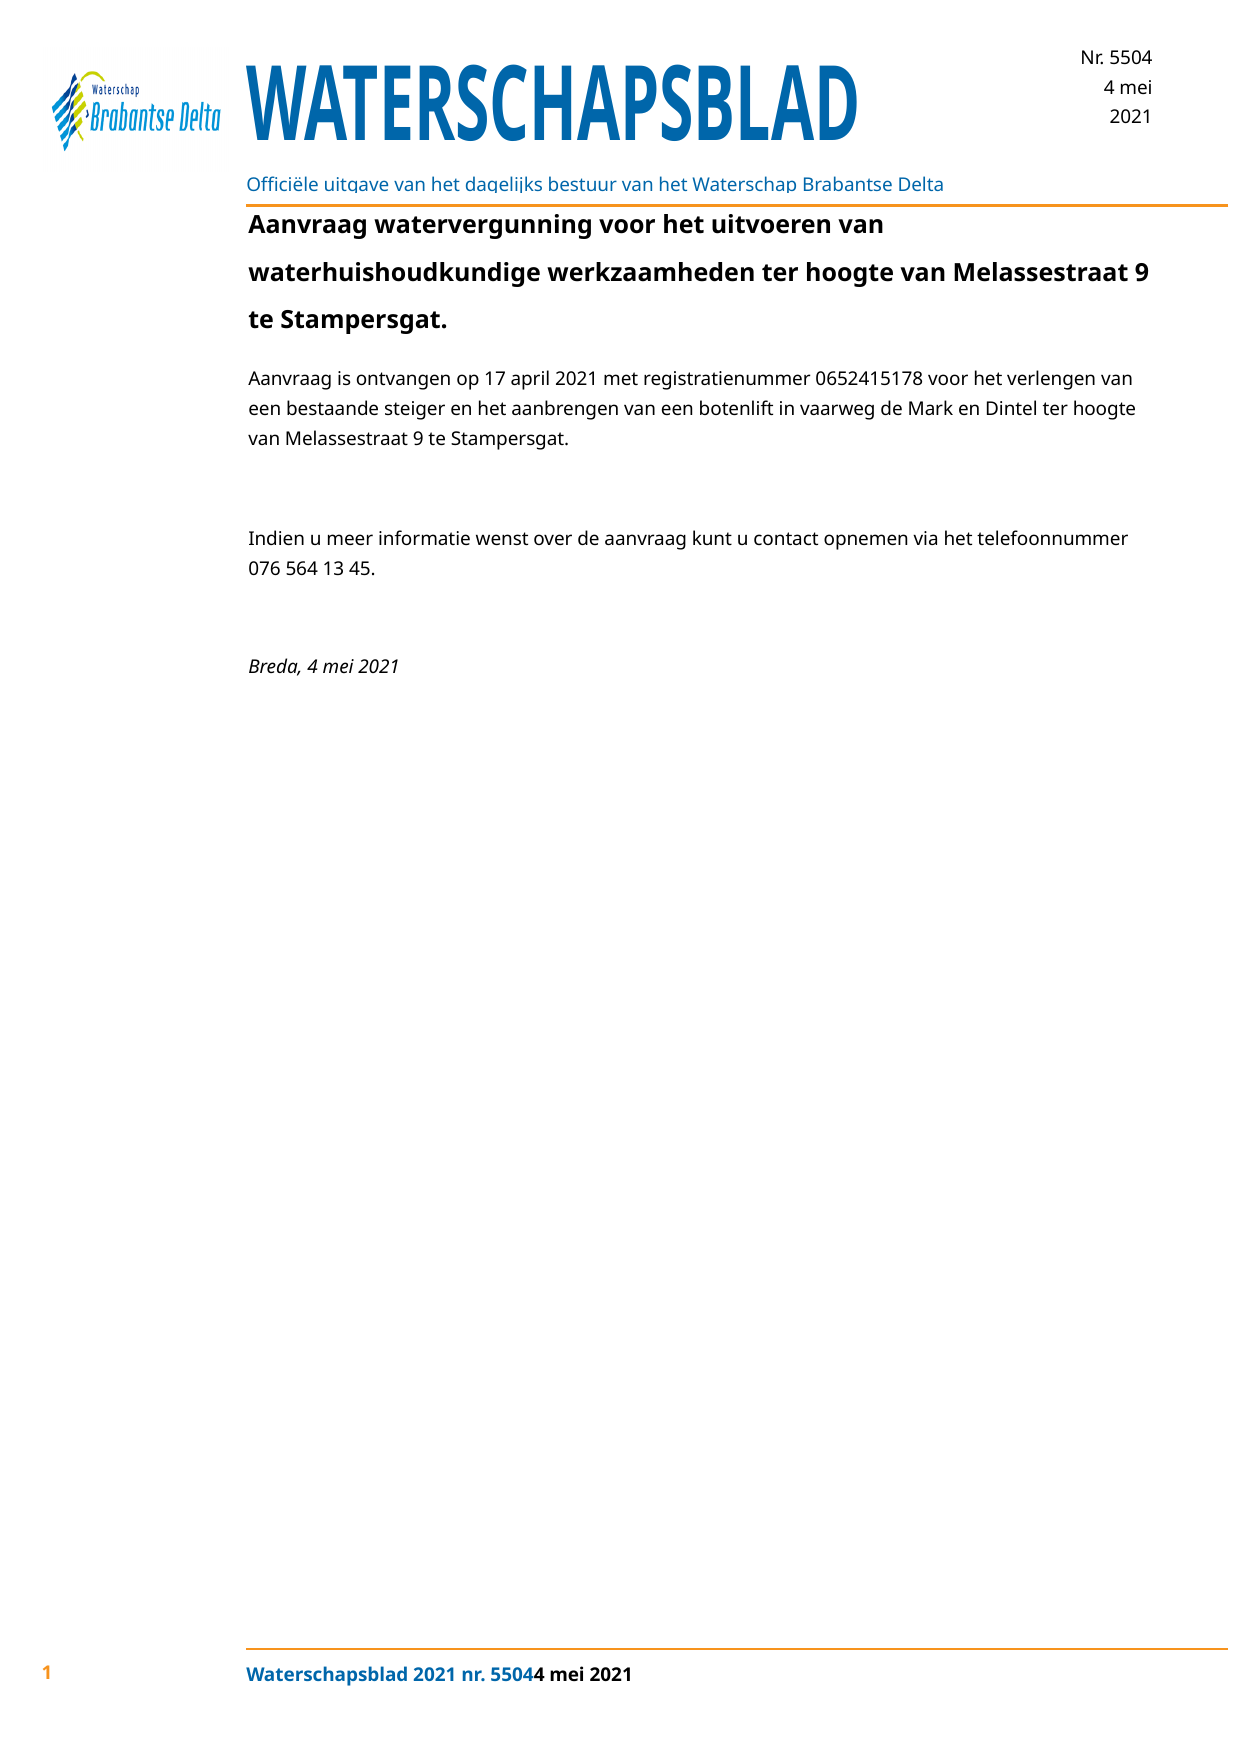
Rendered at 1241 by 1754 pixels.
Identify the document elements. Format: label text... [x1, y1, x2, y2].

text Aanvraag is ontvangen op 17 april 2021 met registratienummer 0652415178 voor het verlengen van een bestaande steiger en het aanbrengen van een botenlift in vaarweg de Mark en Dintel ter hoogte van Melassestraat 9 te Stampersgat. [248, 366, 1152, 450]
picture [41, 47, 231, 172]
text Indien u meer informatie wenst over de aanvraag kunt u contact opnemen via het telefoonnummer 076 564 13 45. [248, 526, 1152, 581]
text Breda, 4 mei 2021 [248, 653, 1152, 679]
text Aanvraag watervergunning voor het uitvoeren van waterhuishoudkundige werkzaamheden ter hoogte van Melassestraat 9 te Stampersgat. [248, 207, 1152, 336]
